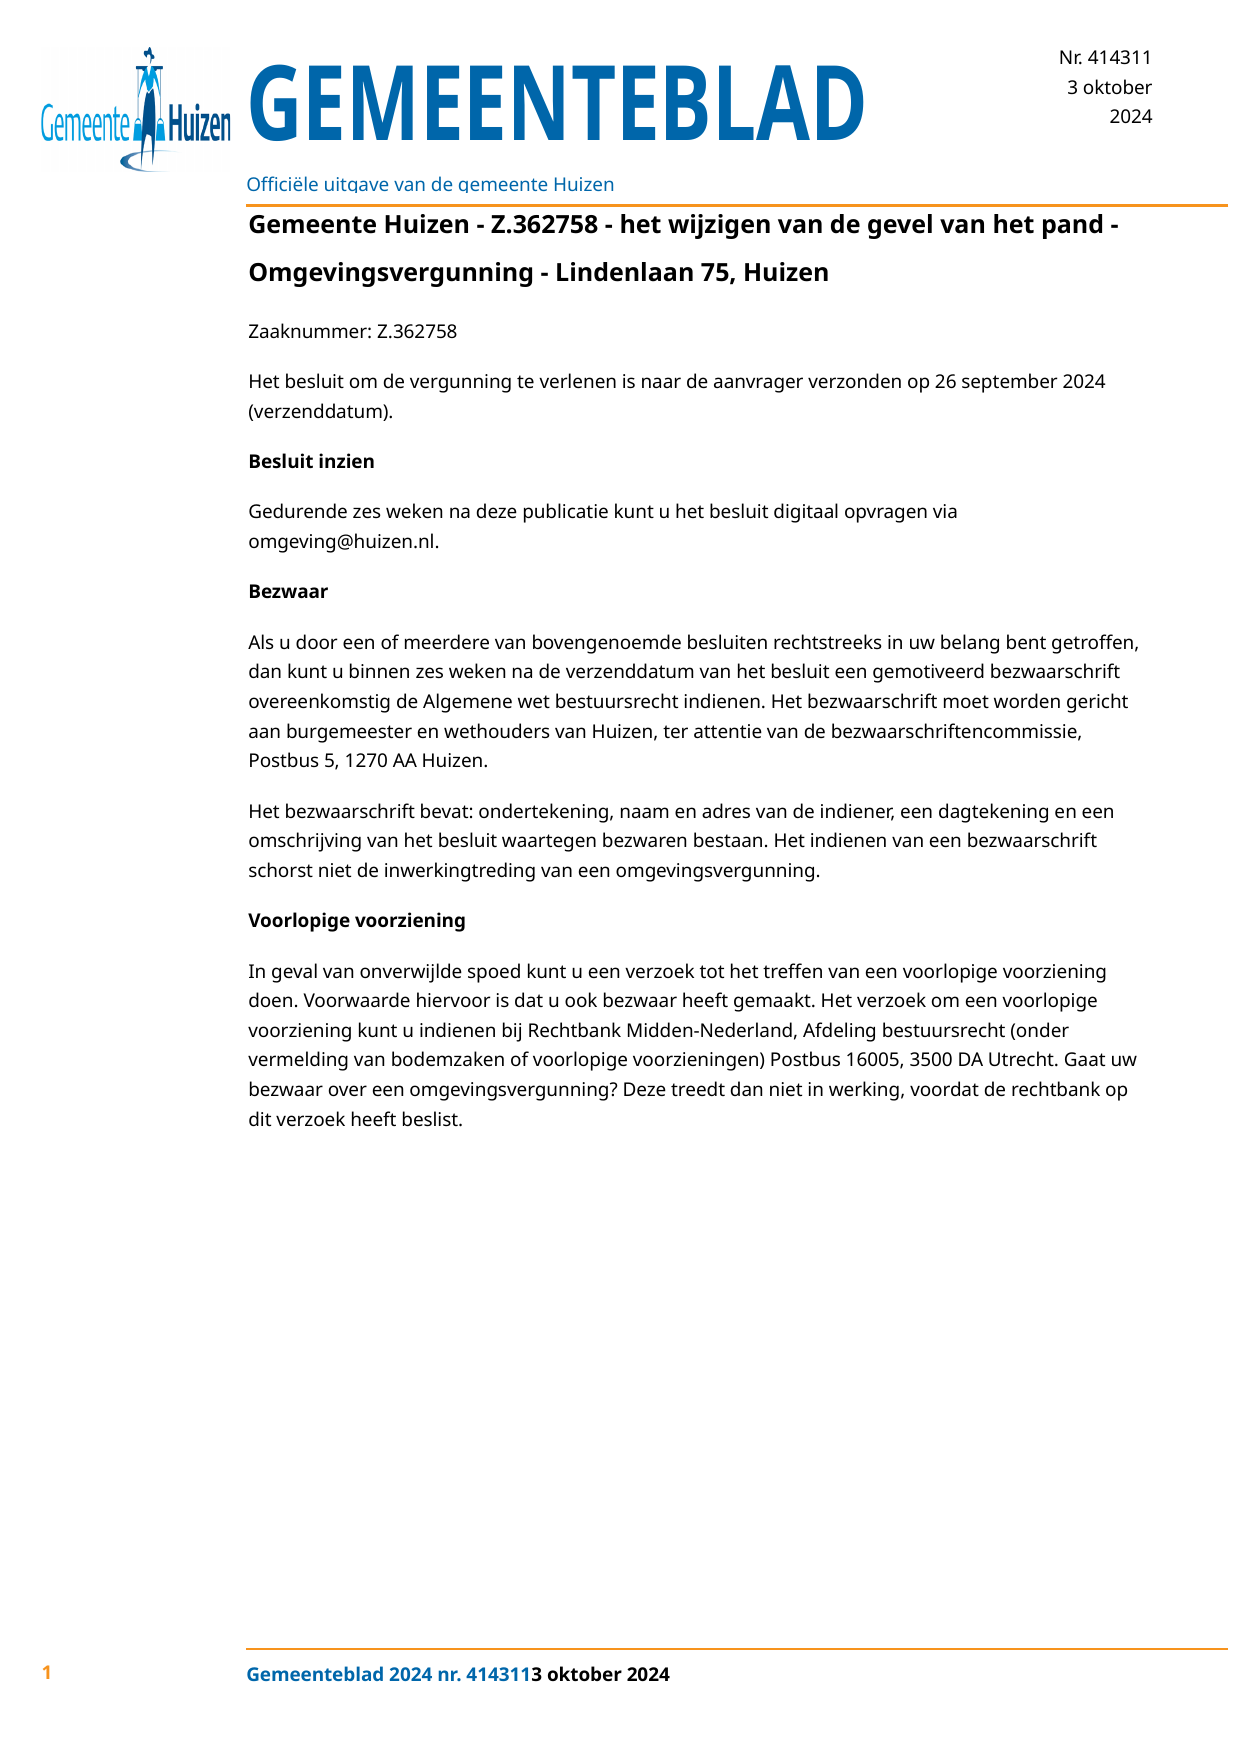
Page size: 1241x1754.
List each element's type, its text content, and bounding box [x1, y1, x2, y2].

text Gedurende zes weken na deze publicatie kunt u het besluit digitaal opvragen via omgeving@huizen.nl. [248, 499, 1152, 554]
text Voorlopige voorziening [248, 907, 1152, 933]
text Zaaknummer: Z.362758 [248, 318, 1152, 344]
text In geval van onverwijlde spoed kunt u een verzoek tot het treffen van een voorlopige voorziening doen. Voorwaarde hiervoor is dat u ook bezwaar heeft gemaakt. Het verzoek om een voorlopige voorziening kunt u indienen bij Rechtbank Midden-Nederland, Afdeling bestuursrecht (onder vermelding van bodemzaken of voorlopige voorzieningen) Postbus 16005, 3500 DA Utrecht. Gaat uw bezwaar over een omgevingsvergunning? Deze treedt dan niet in werking, voordat de rechtbank op dit verzoek heeft beslist. [248, 958, 1152, 1132]
text Het besluit om de vergunning te verlenen is naar de aanvrager verzonden op 26 september 2024 (verzenddatum). [248, 368, 1152, 424]
picture [41, 47, 231, 172]
text Besluit inzien [248, 448, 1152, 474]
text Het bezwaarschrift bevat: ondertekening, naam en adres van de indiener, een dagtekening en een omschrijving van het besluit waartegen bezwaren bestaan. Het indienen van een bezwaarschrift schorst niet de inwerkingtreding van een omgevingsvergunning. [248, 798, 1152, 883]
text Als u door een of meerdere van bovengenoemde besluiten rechtstreeks in uw belang bent getroffen, dan kunt u binnen zes weken na de verzenddatum van het besluit een gemotiveerd bezwaarschrift overeenkomstig de Algemene wet bestuursrecht indienen. Het bezwaarschrift moet worden gericht aan burgemeester en wethouders van Huizen, ter attentie van de bezwaarschriftencommissie, Postbus 5, 1270 AA Huizen. [248, 629, 1152, 773]
text Gemeente Huizen - Z.362758 - het wijzigen van de gevel van het pand - Omgevingsvergunning - Lindenlaan 75, Huizen [248, 207, 1152, 288]
text Bezwaar [248, 579, 1152, 604]
